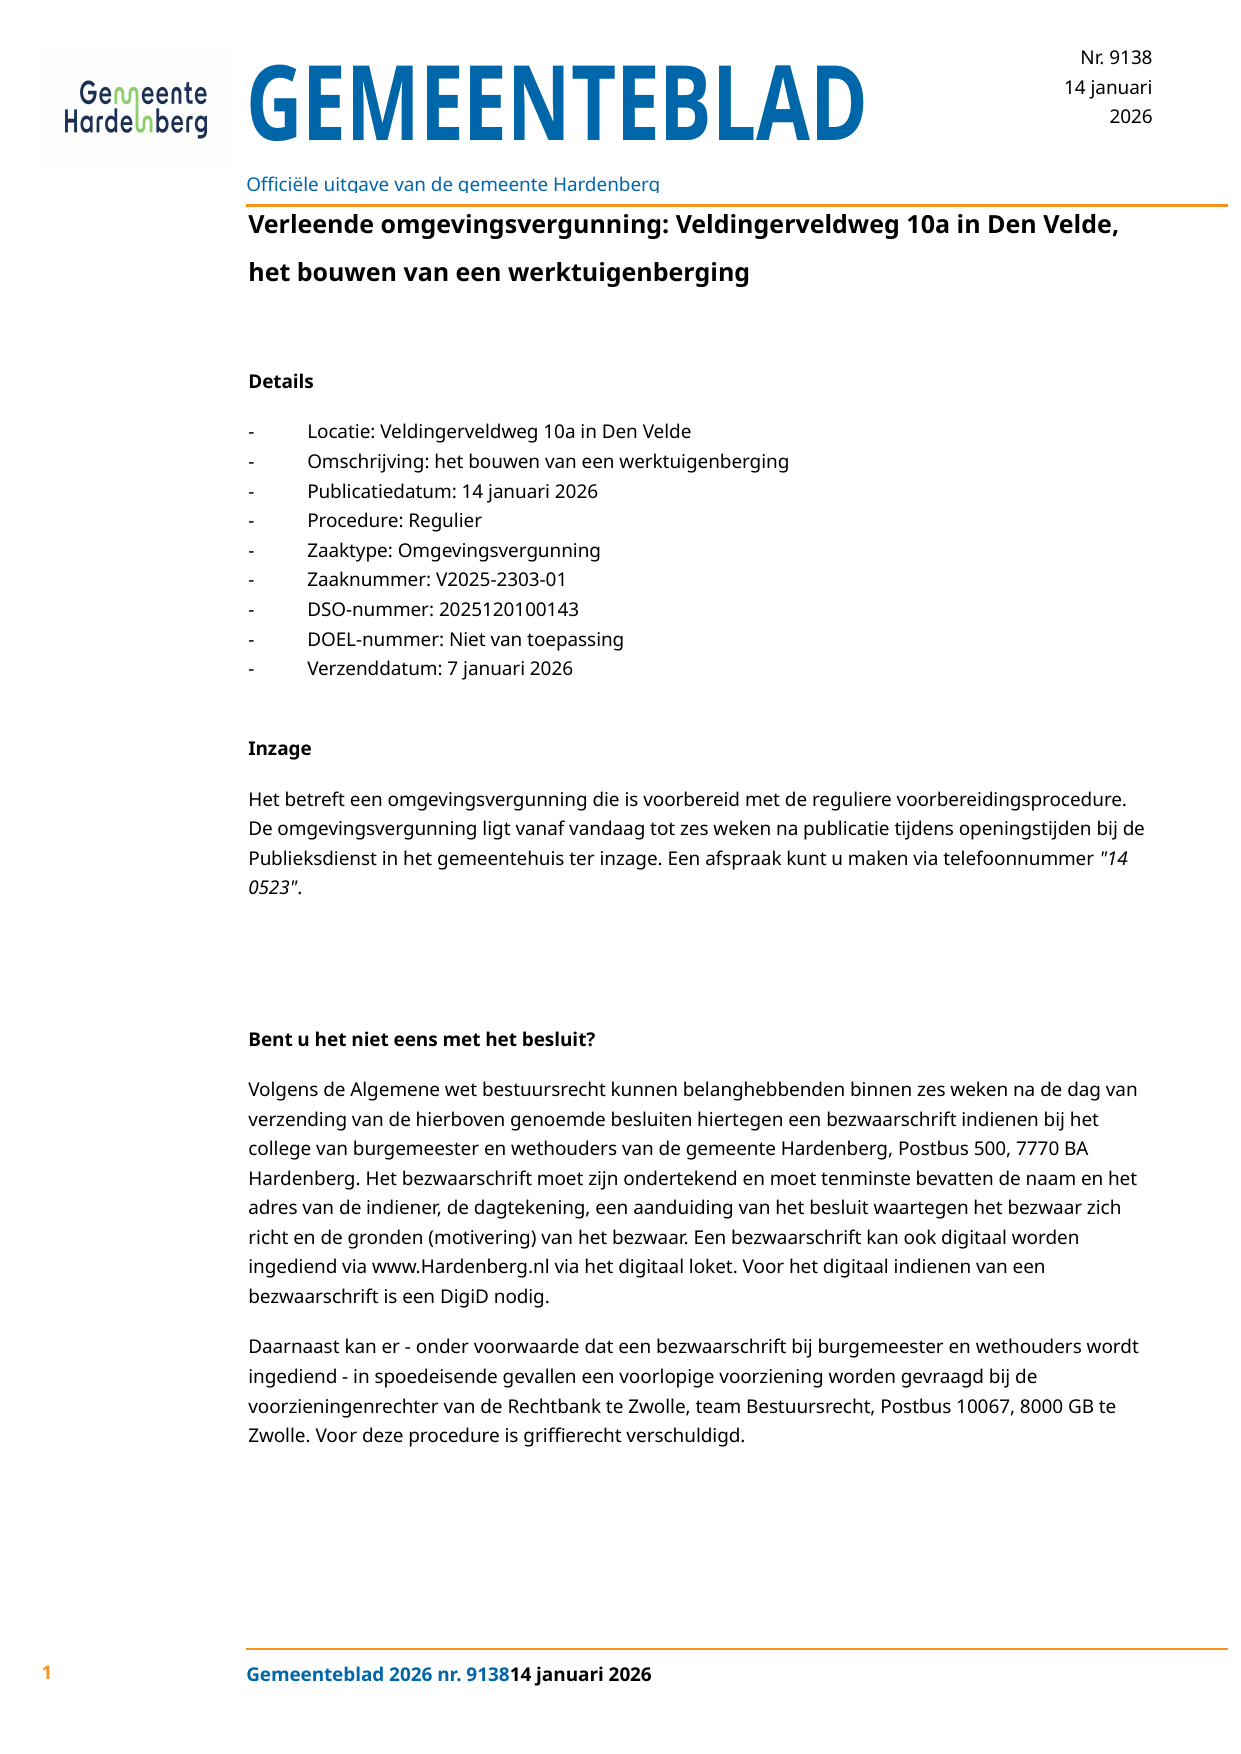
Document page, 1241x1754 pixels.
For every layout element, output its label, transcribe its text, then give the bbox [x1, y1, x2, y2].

list Locatie: Veldingerveldweg 10a in Den Velde [248, 419, 1152, 444]
text Verleende omgevingsvergunning: Veldingerveldweg 10a in Den Velde, het bouwen van een werktuigenberging [248, 207, 1152, 288]
text Inzage [248, 735, 1152, 761]
text Het betreft een omgevingsvergunning die is voorbereid met de reguliere voorbereidingsprocedure. De omgevingsvergunning ligt vanaf vandaag tot zes weken na publicatie tijdens openingstijden bij de Publieksdienst in het gemeentehuis ter inzage. Een afspraak kunt u maken via telefoonnummer "14 0523". [248, 786, 1152, 900]
text Daarnaast kan er - onder voorwaarde dat een bezwaarschrift bij burgemeester en wethouders wordt ingediend - in spoedeisende gevallen een voorlopige voorziening worden gevraagd bij de voorzieningenrechter van de Rechtbank te Zwolle, team Bestuursrecht, Postbus 10067, 8000 GB te Zwolle. Voor deze procedure is griffierecht verschuldigd. [248, 1334, 1152, 1448]
list DOEL-nummer: Niet van toepassing [248, 626, 1152, 652]
list Zaaknummer: V2025-2303-01 [248, 567, 1152, 592]
list Omschrijving: het bouwen van een werktuigenberging [248, 448, 1152, 474]
list DSO-nummer: 2025120100143 [248, 596, 1152, 622]
list Zaaktype: Omgevingsvergunning [248, 537, 1152, 563]
list Procedure: Regulier [248, 507, 1152, 533]
picture [41, 47, 231, 172]
list Publicatiedatum: 14 januari 2026 [248, 478, 1152, 504]
text Details [248, 368, 1152, 394]
text Volgens de Algemene wet bestuursrecht kunnen belanghebbenden binnen zes weken na de dag van verzending van de hierboven genoemde besluiten hiertegen een bezwaarschrift indienen bij het college van burgemeester en wethouders van de gemeente Hardenberg, Postbus 500, 7770 BA Hardenberg. Het bezwaarschrift moet zijn ondertekend en moet tenminste bevatten de naam en het adres van de indiener, de dagtekening, een aanduiding van het besluit waartegen het bezwaar zich richt en de gronden (motivering) van het bezwaar. Een bezwaarschrift kan ook digitaal worden ingediend via www.Hardenberg.nl via het digitaal loket. Voor het digitaal indienen van een bezwaarschrift is een DigiD nodig. [248, 1076, 1152, 1309]
text Bent u het niet eens met het besluit? [248, 1026, 1152, 1052]
list Verzenddatum: 7 januari 2026 [248, 655, 1152, 681]
